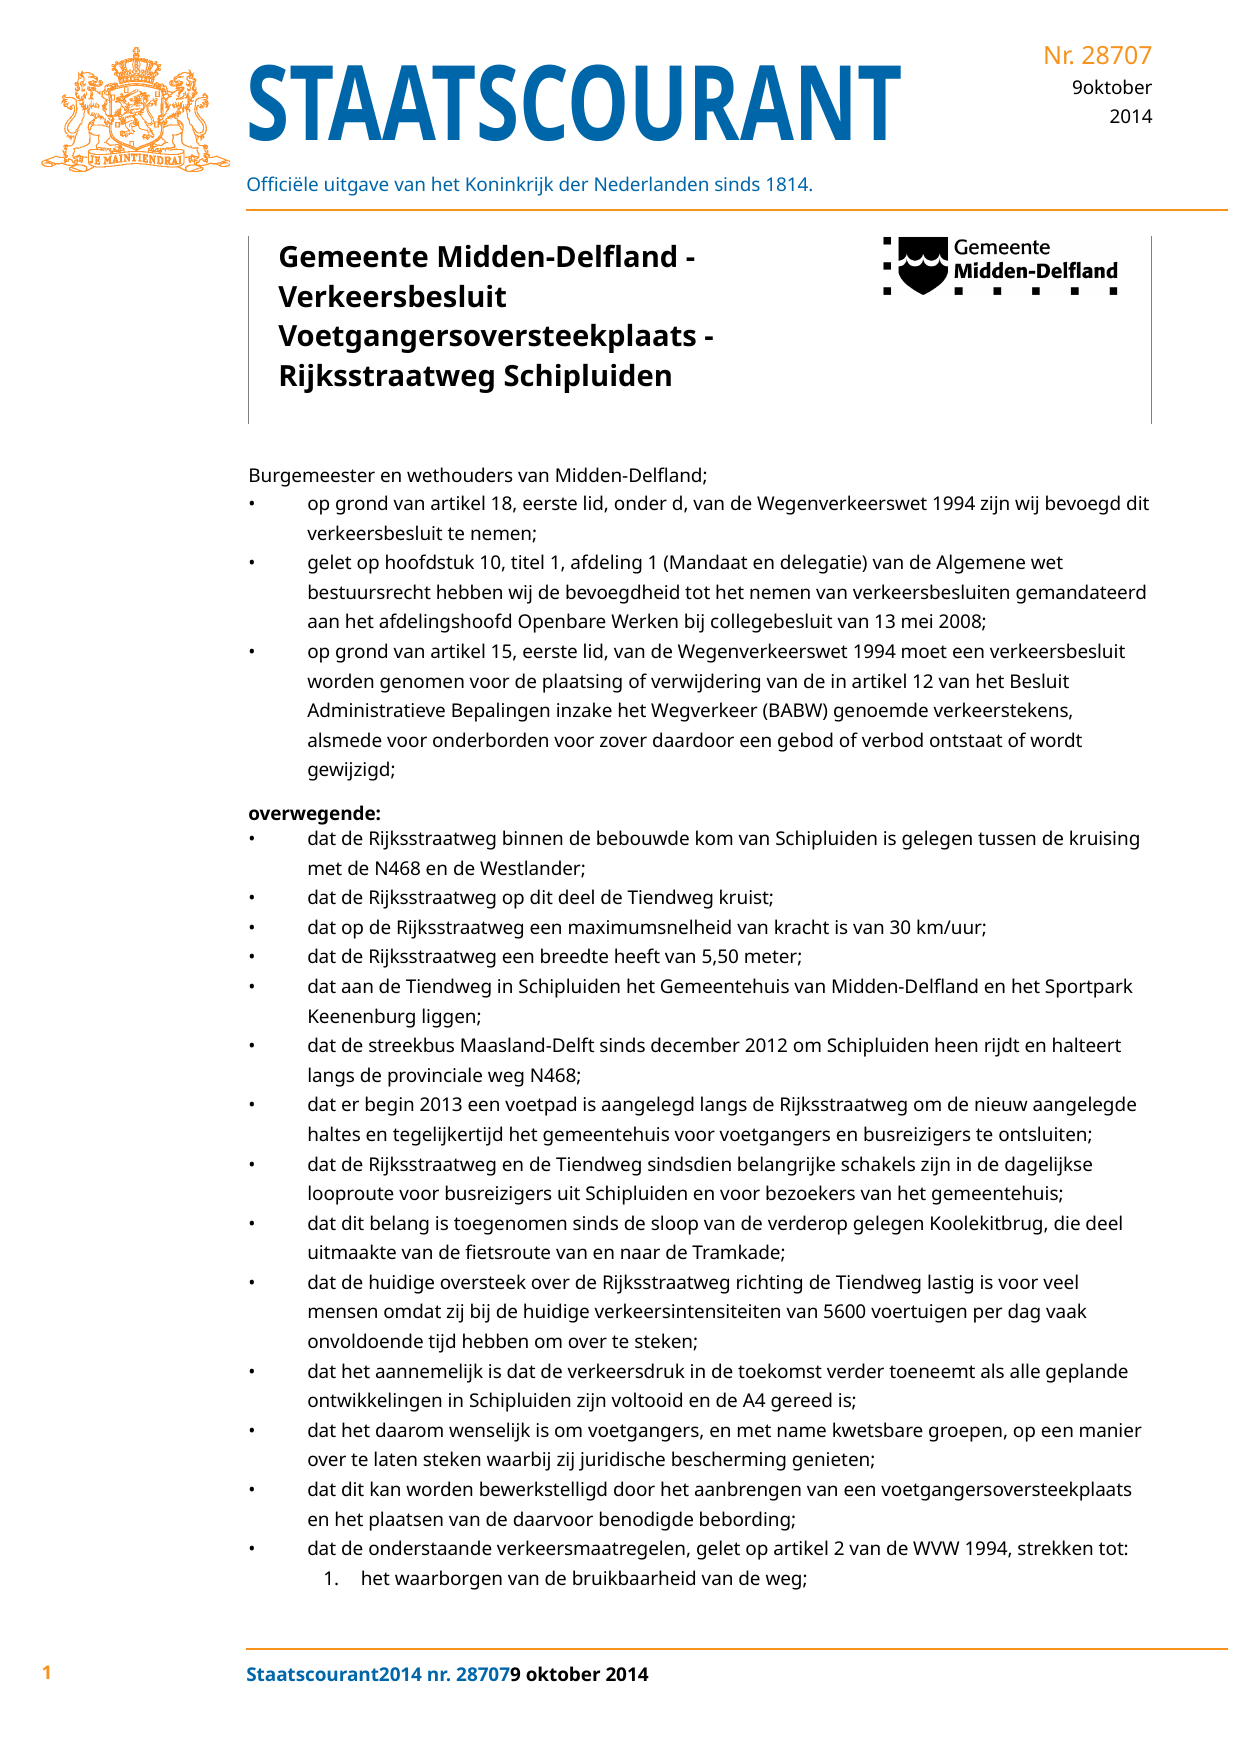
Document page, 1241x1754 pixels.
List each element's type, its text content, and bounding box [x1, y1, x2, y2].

list dat de huidige oversteek over de Rijksstraatweg richting de Tiendweg lastig is voor veel mensen omdat zij bij de huidige verkeersintensiteiten van 5600 voertuigen per dag vaak onvoldoende tijd hebben om over te steken; [248, 1269, 1152, 1354]
list dat op de Rijksstraatweg een maximumsnelheid van kracht is van 30 km/uur; [248, 914, 1152, 940]
text overwegende: [248, 800, 1152, 825]
list dat aan de Tiendweg in Schipluiden het Gemeentehuis van Midden-Delfland en het Sportpark Keenenburg liggen; [248, 973, 1152, 1029]
list dat de Rijksstraatweg een breedte heeft van 5,50 meter; [248, 944, 1152, 969]
list dat de Rijksstraatweg en de Tiendweg sindsdien belangrijke schakels zijn in de dagelijkse looproute voor busreizigers uit Schipluiden en voor bezoekers van het gemeentehuis; [248, 1151, 1152, 1206]
list dat het aannemelijk is dat de verkeersdruk in de toekomst verder toeneemt als alle geplande ontwikkelingen in Schipluiden zijn voltooid en de A4 gereed is; [248, 1358, 1152, 1413]
list op grond van artikel 18, eerste lid, onder d, van de Wegenverkeerswet 1994 zijn wij bevoegd dit verkeersbesluit te nemen; [248, 490, 1152, 546]
table_header [850, 236, 1151, 424]
text Burgemeester en wethouders van Midden-Delfland; [248, 462, 1152, 488]
list dat de streekbus Maasland-Delft sinds december 2012 om Schipluiden heen rijdt en halteert langs de provinciale weg N468; [248, 1032, 1152, 1088]
list het waarborgen van de bruikbaarheid van de weg; [323, 1565, 1152, 1591]
list op grond van artikel 15, eerste lid, van de Wegenverkeerswet 1994 moet een verkeersbesluit worden genomen voor de plaatsing of verwijdering van de in artikel 12 van het Besluit Administratieve Bepalingen inzake het Wegverkeer (BABW) genoemde verkeerstekens, alsmede voor onderborden voor zover daardoor een gebod of verbod ontstaat of wordt gewijzigd; [248, 638, 1152, 782]
list dat er begin 2013 een voetpad is aangelegd langs de Rijksstraatweg om de nieuw aangelegde haltes en tegelijkertijd het gemeentehuis voor voetgangers en busreizigers te ontsluiten; [248, 1092, 1152, 1147]
picture [882, 236, 1119, 296]
list dat de Rijksstraatweg op dit deel de Tiendweg kruist; [248, 884, 1152, 910]
list dat dit kan worden bewerkstelligd door het aanbrengen van een voetgangersoversteekplaats en het plaatsen van de daarvoor benodigde bebording; [248, 1476, 1152, 1532]
table_header Gemeente Midden-Delfland - Verkeersbesluit Voetgangersoversteekplaats - Rijksstraatweg Schipluiden [249, 236, 850, 424]
list dat de onderstaande verkeersmaatregelen, gelet op artikel 2 van de WVW 1994, strekken tot: [248, 1535, 1152, 1561]
picture [41, 47, 231, 172]
list gelet op hoofdstuk 10, titel 1, afdeling 1 (Mandaat en delegatie) van de Algemene wet bestuursrecht hebben wij de bevoegdheid tot het nemen van verkeersbesluiten gemandateerd aan het afdelingshoofd Openbare Werken bij collegebesluit van 13 mei 2008; [248, 549, 1152, 634]
list dat het daarom wenselijk is om voetgangers, en met name kwetsbare groepen, op een manier over te laten steken waarbij zij juridische bescherming genieten; [248, 1417, 1152, 1472]
list dat dit belang is toegenomen sinds de sloop van de verderop gelegen Koolekitbrug, die deel uitmaakte van de fietsroute van en naar de Tramkade; [248, 1210, 1152, 1265]
list dat de Rijksstraatweg binnen de bebouwde kom van Schipluiden is gelegen tussen de kruising met de N468 en de Westlander; [248, 825, 1152, 881]
